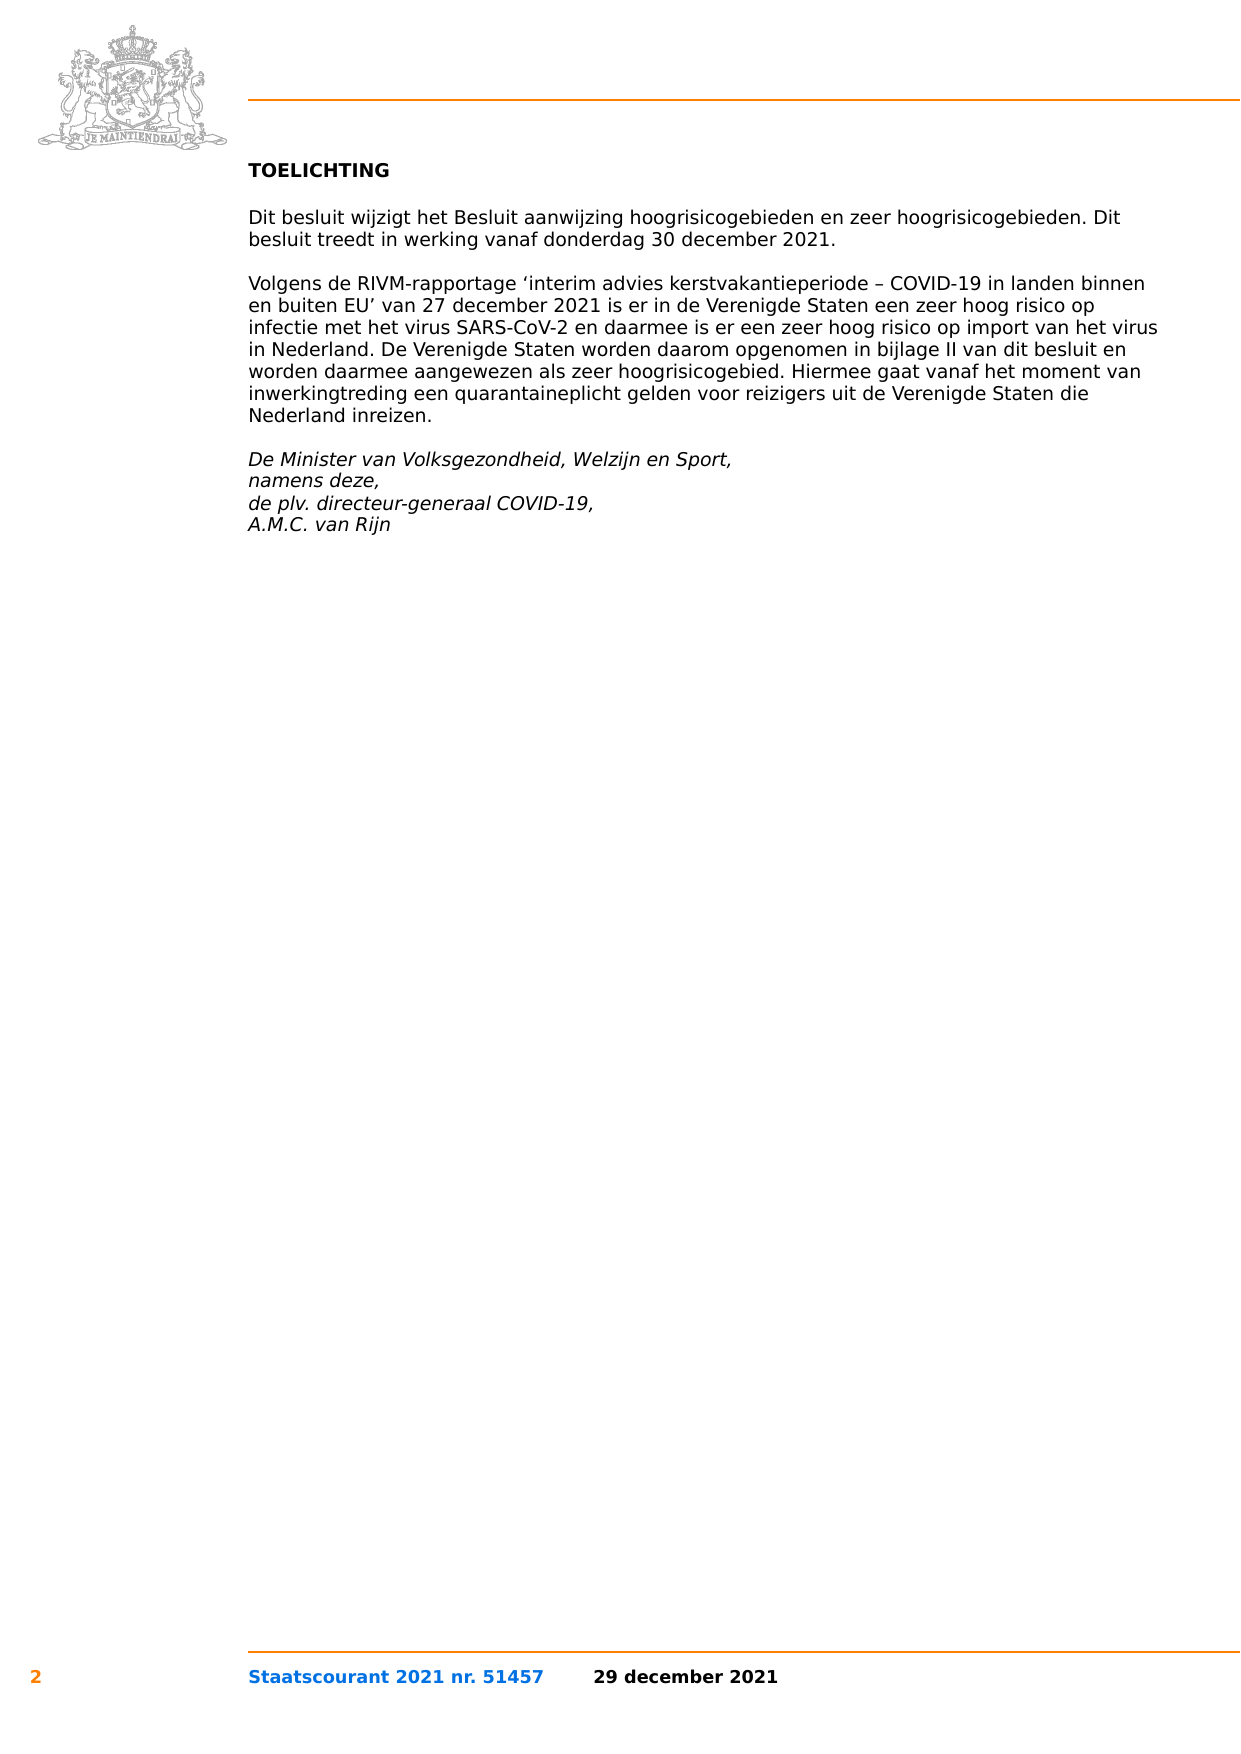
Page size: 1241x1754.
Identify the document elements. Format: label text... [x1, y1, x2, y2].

subtitle TOELICHTING [248, 160, 1163, 182]
text De Minister van Volksgezondheid, Welzijn en Sport, namens deze, de plv. directeur-generaal COVID-19, A.M.C. van Rijn [248, 448, 1163, 536]
text Volgens de RIVM-rapportage ‘interim advies kerstvakantieperiode – COVID-19 in landen binnen en buiten EU’ van 27 december 2021 is er in de Verenigde Staten een zeer hoog risico op infectie met het virus SARS-CoV-2 en daarmee is er een zeer hoog risico op import van het virus in Nederland. De Verenigde Staten worden daarom opgenomen in bijlage II van dit besluit en worden daarmee aangewezen als zeer hoogrisicogebied. Hiermee gaat vanaf het moment van inwerkingtreding een quarantaineplicht gelden voor reizigers uit de Verenigde Staten die Nederland inreizen. [248, 273, 1163, 427]
text Dit besluit wijzigt het Besluit aanwijzing hoogrisicogebieden en zeer hoogrisicogebieden. Dit besluit treedt in werking vanaf donderdag 30 december 2021. [248, 207, 1163, 251]
picture [38, 25, 227, 150]
